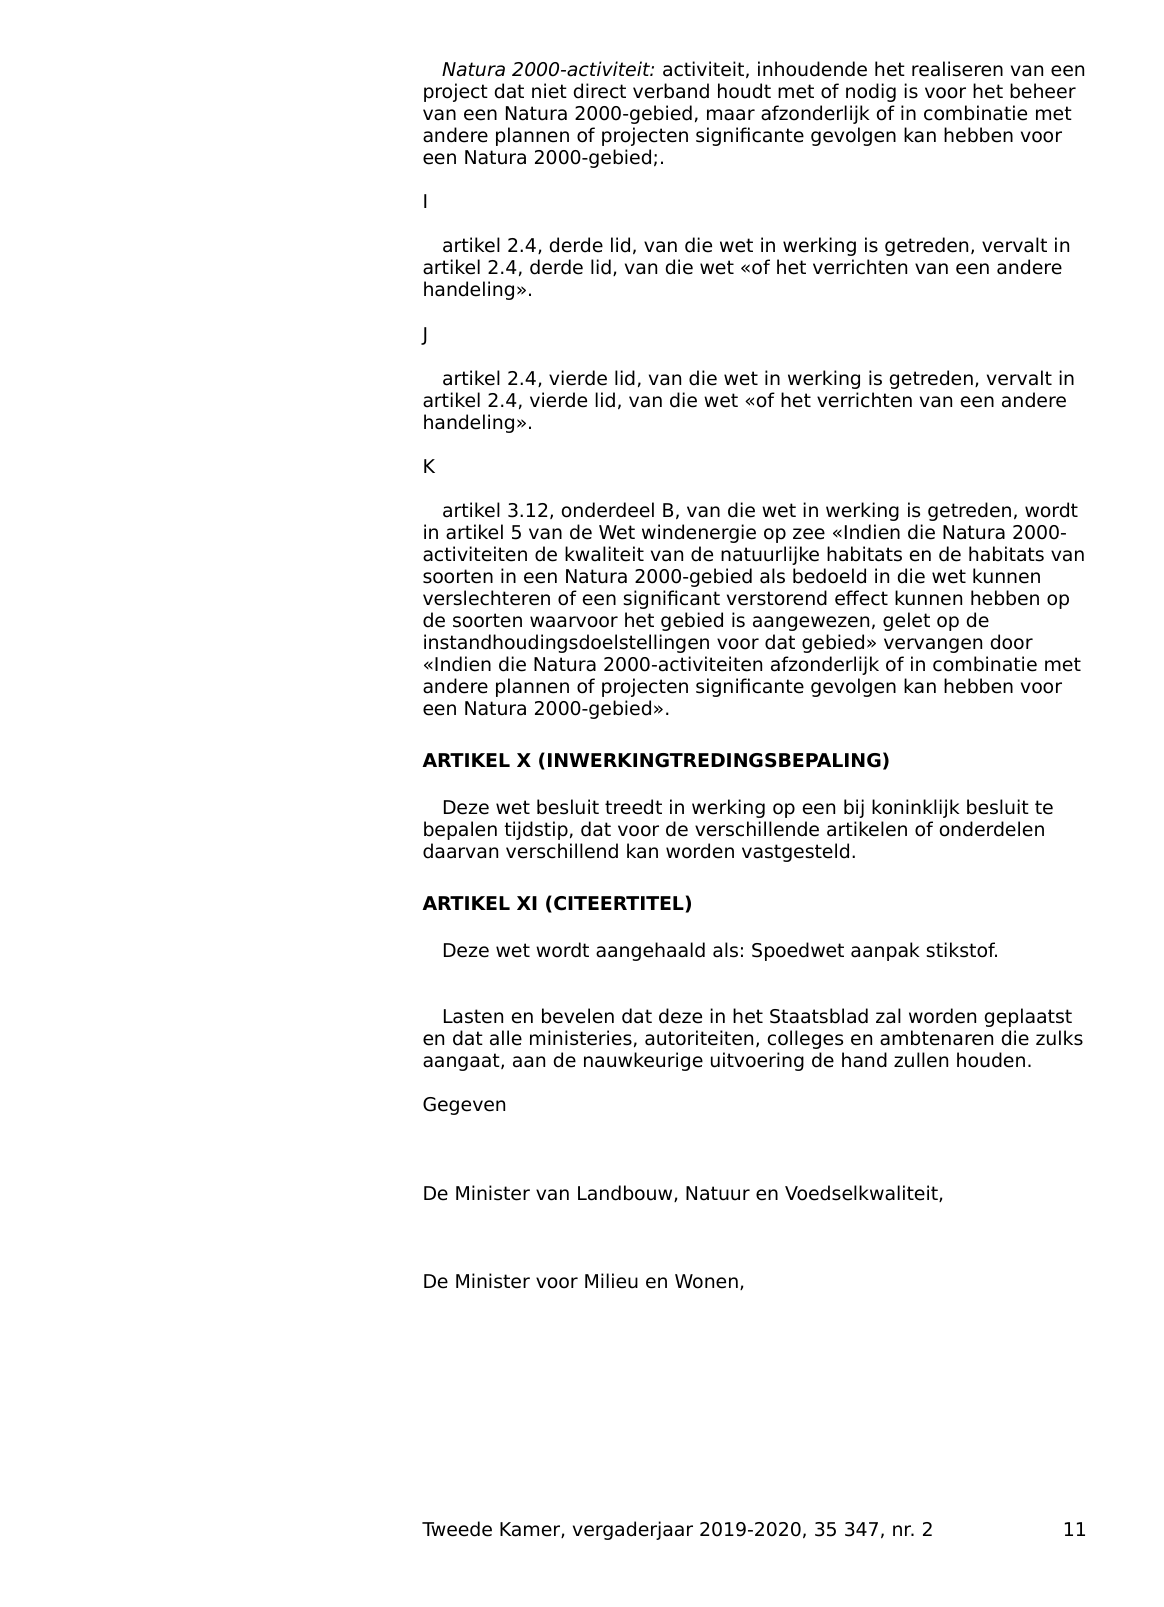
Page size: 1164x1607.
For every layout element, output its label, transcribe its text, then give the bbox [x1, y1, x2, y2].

text Lasten en bevelen dat deze in het Staatsblad zal worden geplaatst en dat alle ministeries, autoriteiten, colleges en ambtenaren die zulks aangaat, aan de nauwkeurige uitvoering de hand zullen houden. [422, 1006, 1087, 1072]
text J [422, 323, 1087, 345]
text Deze wet wordt aangehaald als: Spoedwet aanpak stikstof. [422, 939, 1087, 962]
text De Minister van Landbouw, Natuur en Voedselkwaliteit, [422, 1183, 1087, 1204]
text I [422, 191, 1087, 213]
subtitle ARTIKEL XI (CITEERTITEL) [422, 893, 1087, 914]
text artikel 3.12, onderdeel B, van die wet in werking is getreden, wordt in artikel 5 van de Wet windenergie op zee «Indien die Natura 2000-activiteiten de kwaliteit van de natuurlijke habitats en de habitats van soorten in een Natura 2000-gebied als bedoeld in die wet kunnen verslechteren of een significant verstorend effect kunnen hebben op de soorten waarvoor het gebied is aangewezen, gelet op de instandhoudingsdoelstellingen voor dat gebied» vervangen door «Indien die Natura 2000-activiteiten afzonderlijk of in combinatie met andere plannen of projecten significante gevolgen kan hebben voor een Natura 2000-gebied». [422, 500, 1087, 720]
text K [422, 456, 1087, 478]
text Gegeven [422, 1094, 1087, 1116]
text De Minister voor Milieu en Wonen, [422, 1271, 1087, 1293]
text Deze wet besluit treedt in werking op een bij koninklijk besluit te bepalen tijdstip, dat voor de verschillende artikelen of onderdelen daarvan verschillend kan worden vastgesteld. [422, 797, 1087, 863]
text Natura 2000-activiteit: activiteit, inhoudende het realiseren van een project dat niet direct verband houdt met of nodig is voor het beheer van een Natura 2000-gebied, maar afzonderlijk of in combinatie met andere plannen of projecten significante gevolgen kan hebben voor een Natura 2000-gebied;. [422, 59, 1087, 169]
subtitle ARTIKEL X (INWERKINGTREDINGSBEPALING) [422, 750, 1087, 772]
text artikel 2.4, vierde lid, van die wet in werking is getreden, vervalt in artikel 2.4, vierde lid, van die wet «of het verrichten van een andere handeling». [422, 368, 1087, 433]
text artikel 2.4, derde lid, van die wet in werking is getreden, vervalt in artikel 2.4, derde lid, van die wet «of het verrichten van een andere handeling». [422, 235, 1087, 301]
